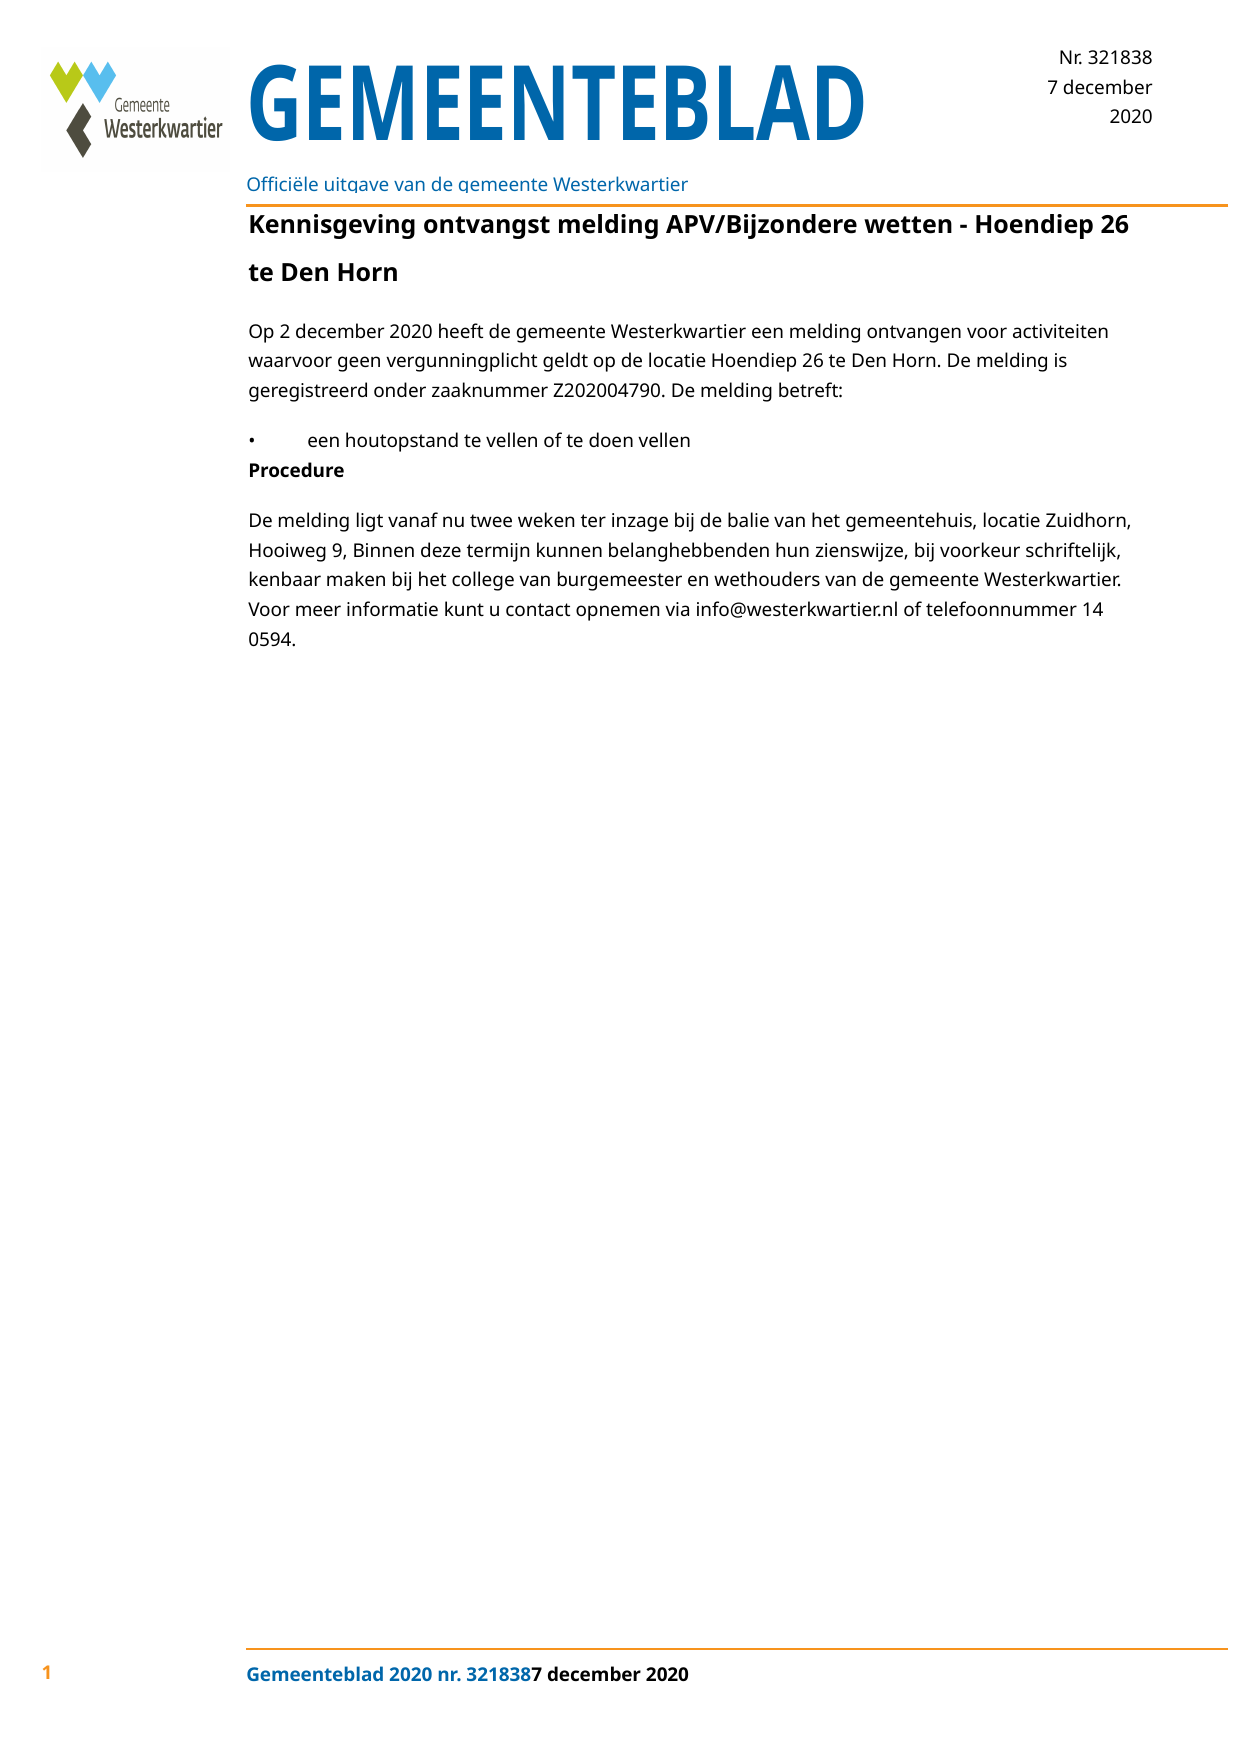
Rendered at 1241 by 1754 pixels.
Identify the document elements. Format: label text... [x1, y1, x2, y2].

text Op 2 december 2020 heeft de gemeente Westerkwartier een melding ontvangen voor activiteiten waarvoor geen vergunningplicht geldt op de locatie Hoendiep 26 te Den Horn. De melding is geregistreerd onder zaaknummer Z202004790. De melding betreft: [248, 318, 1152, 403]
text De melding ligt vanaf nu twee weken ter inzage bij de balie van het gemeentehuis, locatie Zuidhorn, Hooiweg 9, Binnen deze termijn kunnen belanghebbenden hun zienswijze, bij voorkeur schriftelijk, kenbaar maken bij het college van burgemeester en wethouders van de gemeente Westerkwartier. Voor meer informatie kunt u contact opnemen via info@westerkwartier.nl of telefoonnummer 14 0594. [248, 507, 1152, 652]
list een houtopstand te vellen of te doen vellen [248, 427, 1152, 453]
text Procedure [248, 457, 1152, 483]
text Kennisgeving ontvangst melding APV/Bijzondere wetten - Hoendiep 26 te Den Horn [248, 207, 1152, 288]
picture [41, 47, 231, 172]
